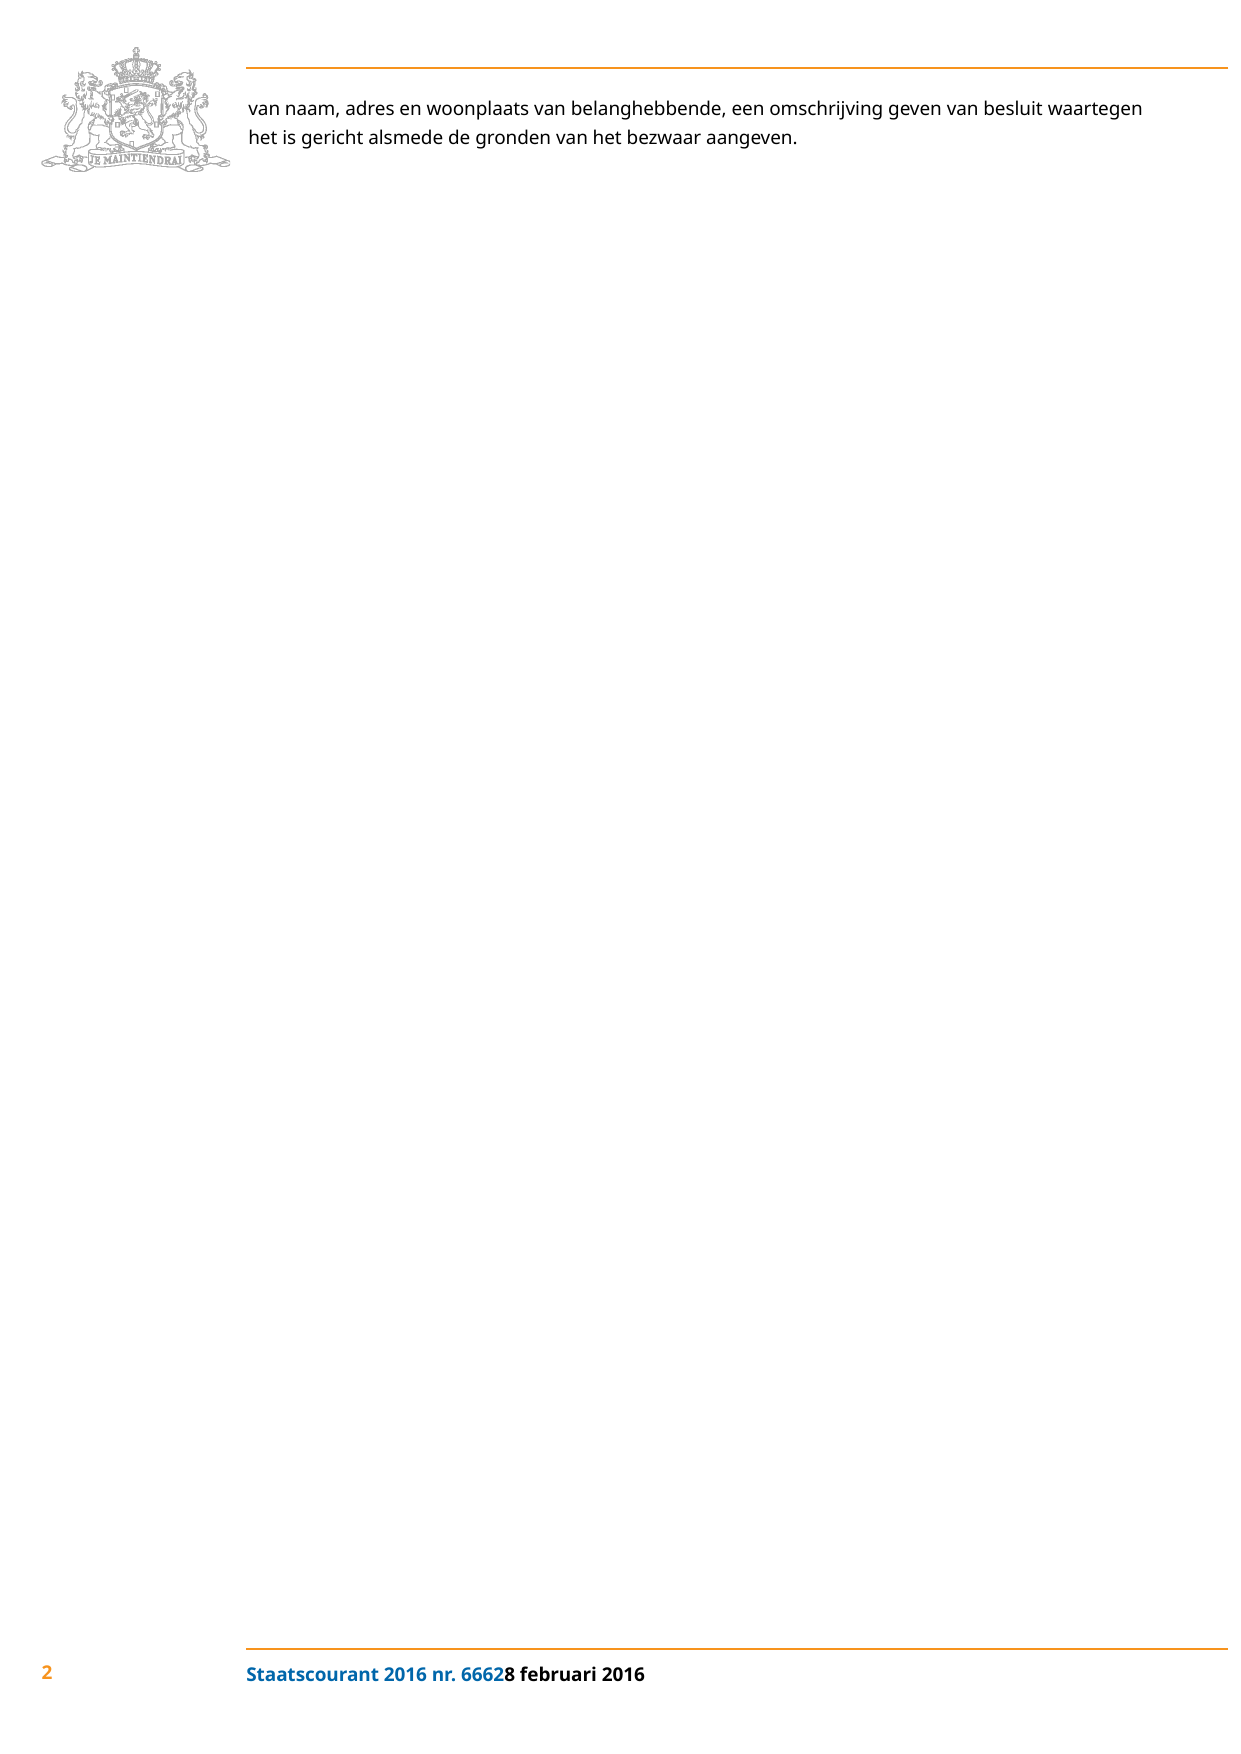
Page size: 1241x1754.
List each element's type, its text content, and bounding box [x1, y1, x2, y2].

text van naam, adres en woonplaats van belanghebbende, een omschrijving geven van besluit waartegen het is gericht alsmede de gronden van het bezwaar aangeven. [248, 95, 1152, 150]
picture [41, 47, 231, 172]
